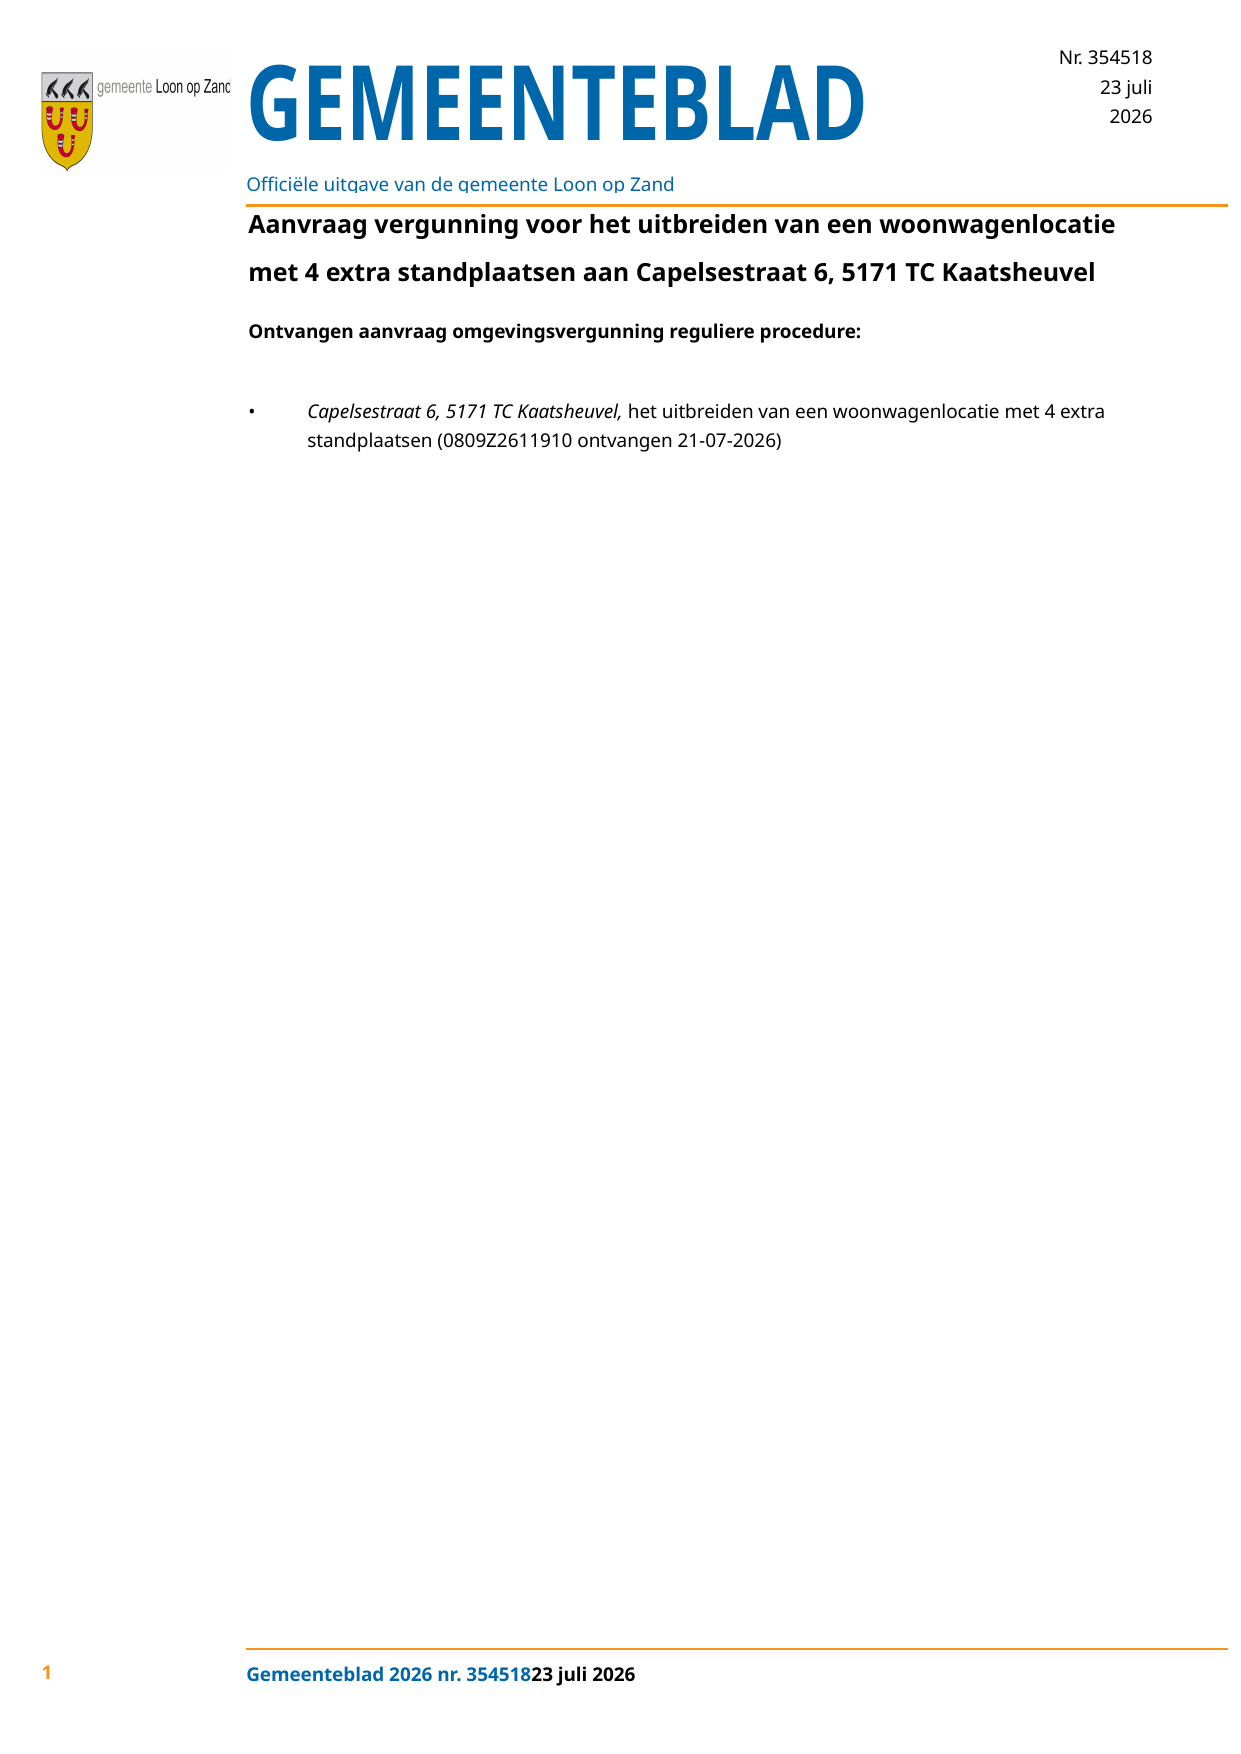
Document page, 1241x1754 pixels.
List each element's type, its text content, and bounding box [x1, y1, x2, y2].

text Ontvangen aanvraag omgevingsvergunning reguliere procedure: [248, 318, 1152, 344]
picture [41, 47, 231, 172]
text Aanvraag vergunning voor het uitbreiden van een woonwagenlocatie met 4 extra standplaatsen aan Capelsestraat 6, 5171 TC Kaatsheuvel [248, 207, 1152, 288]
list Capelsestraat 6, 5171 TC Kaatsheuvel, het uitbreiden van een woonwagenlocatie met 4 extra standplaatsen (0809Z2611910 ontvangen 21-07-2026) [248, 398, 1152, 453]
